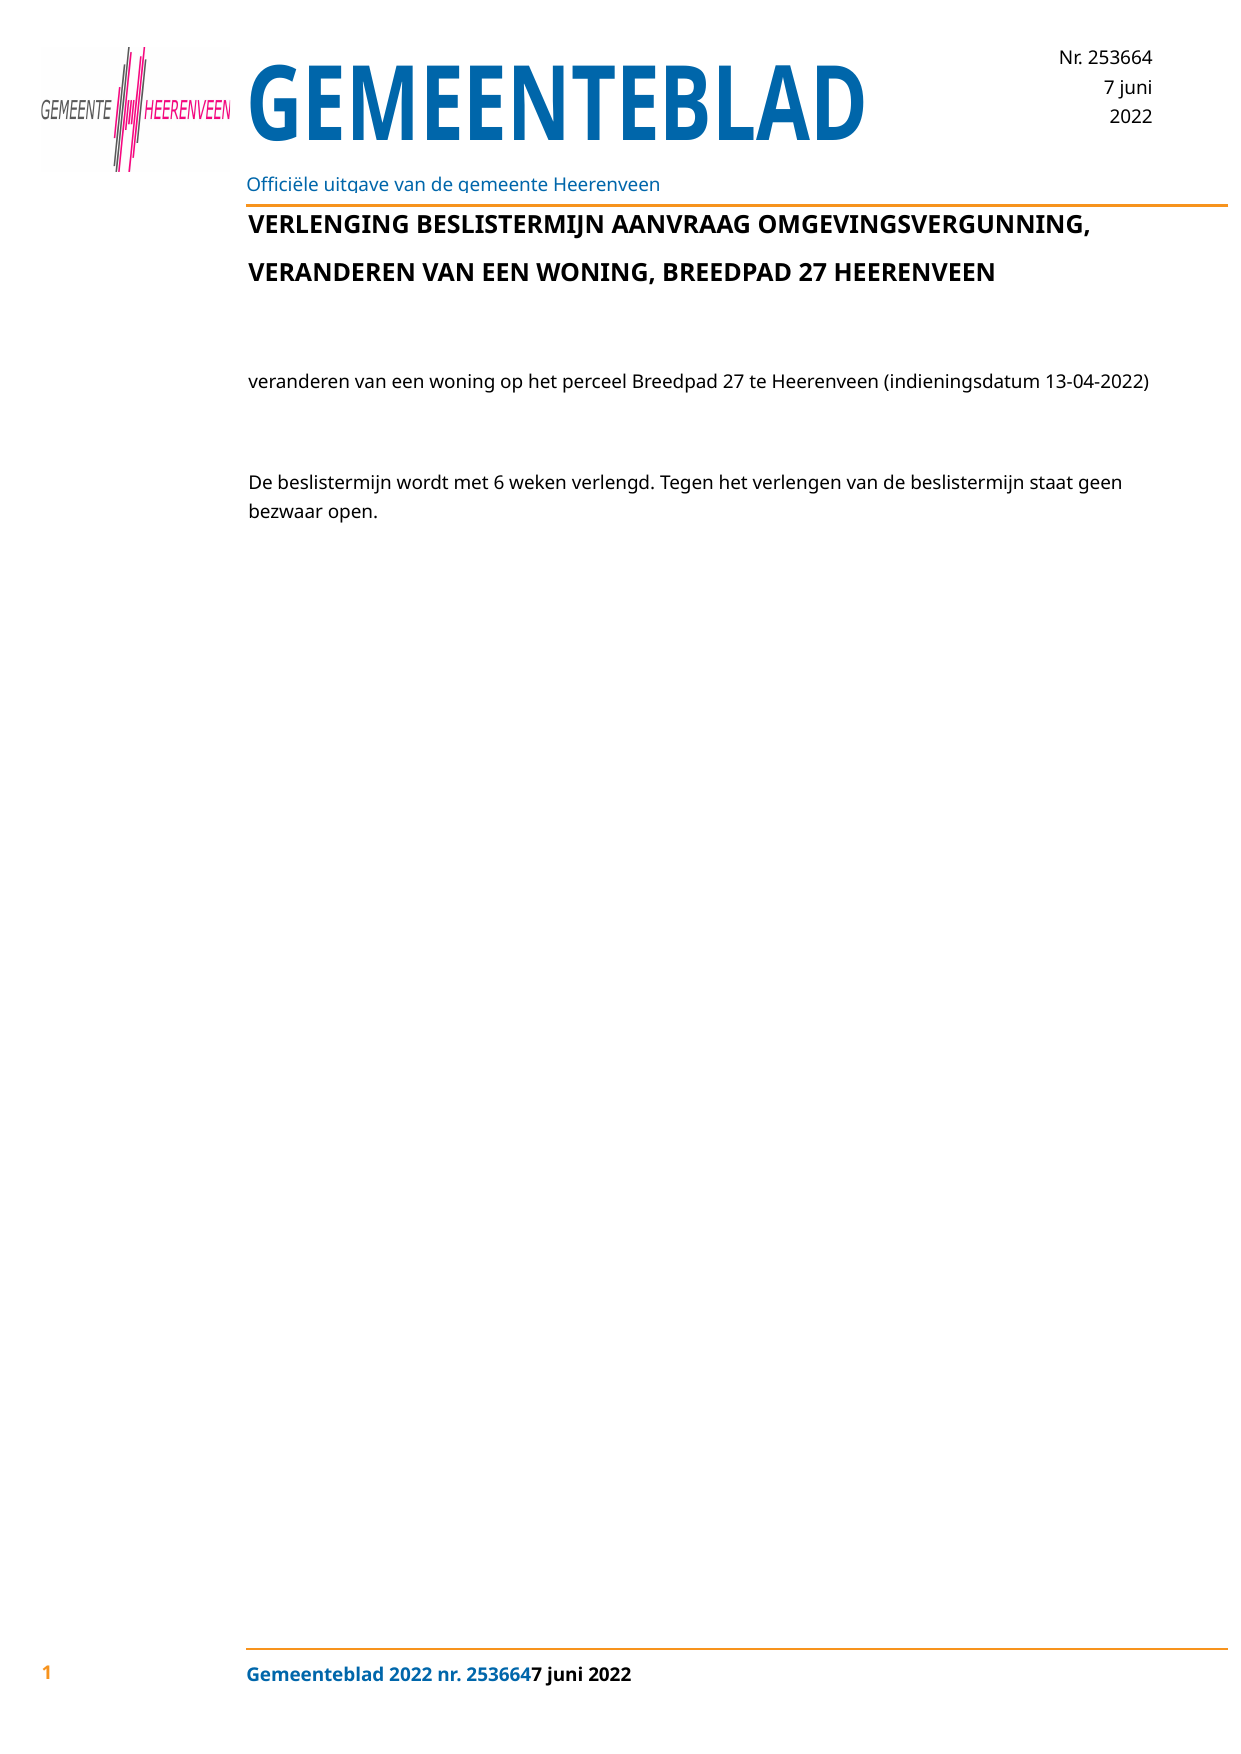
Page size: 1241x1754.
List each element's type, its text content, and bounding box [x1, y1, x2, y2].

text De beslistermijn wordt met 6 weken verlengd. Tegen het verlengen van de beslistermijn staat geen bezwaar open. [248, 469, 1152, 524]
picture [41, 47, 231, 172]
text VERLENGING BESLISTERMIJN AANVRAAG OMGEVINGSVERGUNNING, VERANDEREN VAN EEN WONING, BREEDPAD 27 HEERENVEEN [248, 207, 1152, 288]
text veranderen van een woning op het perceel Breedpad 27 te Heerenveen (indieningsdatum 13-04-2022) [248, 368, 1152, 394]
